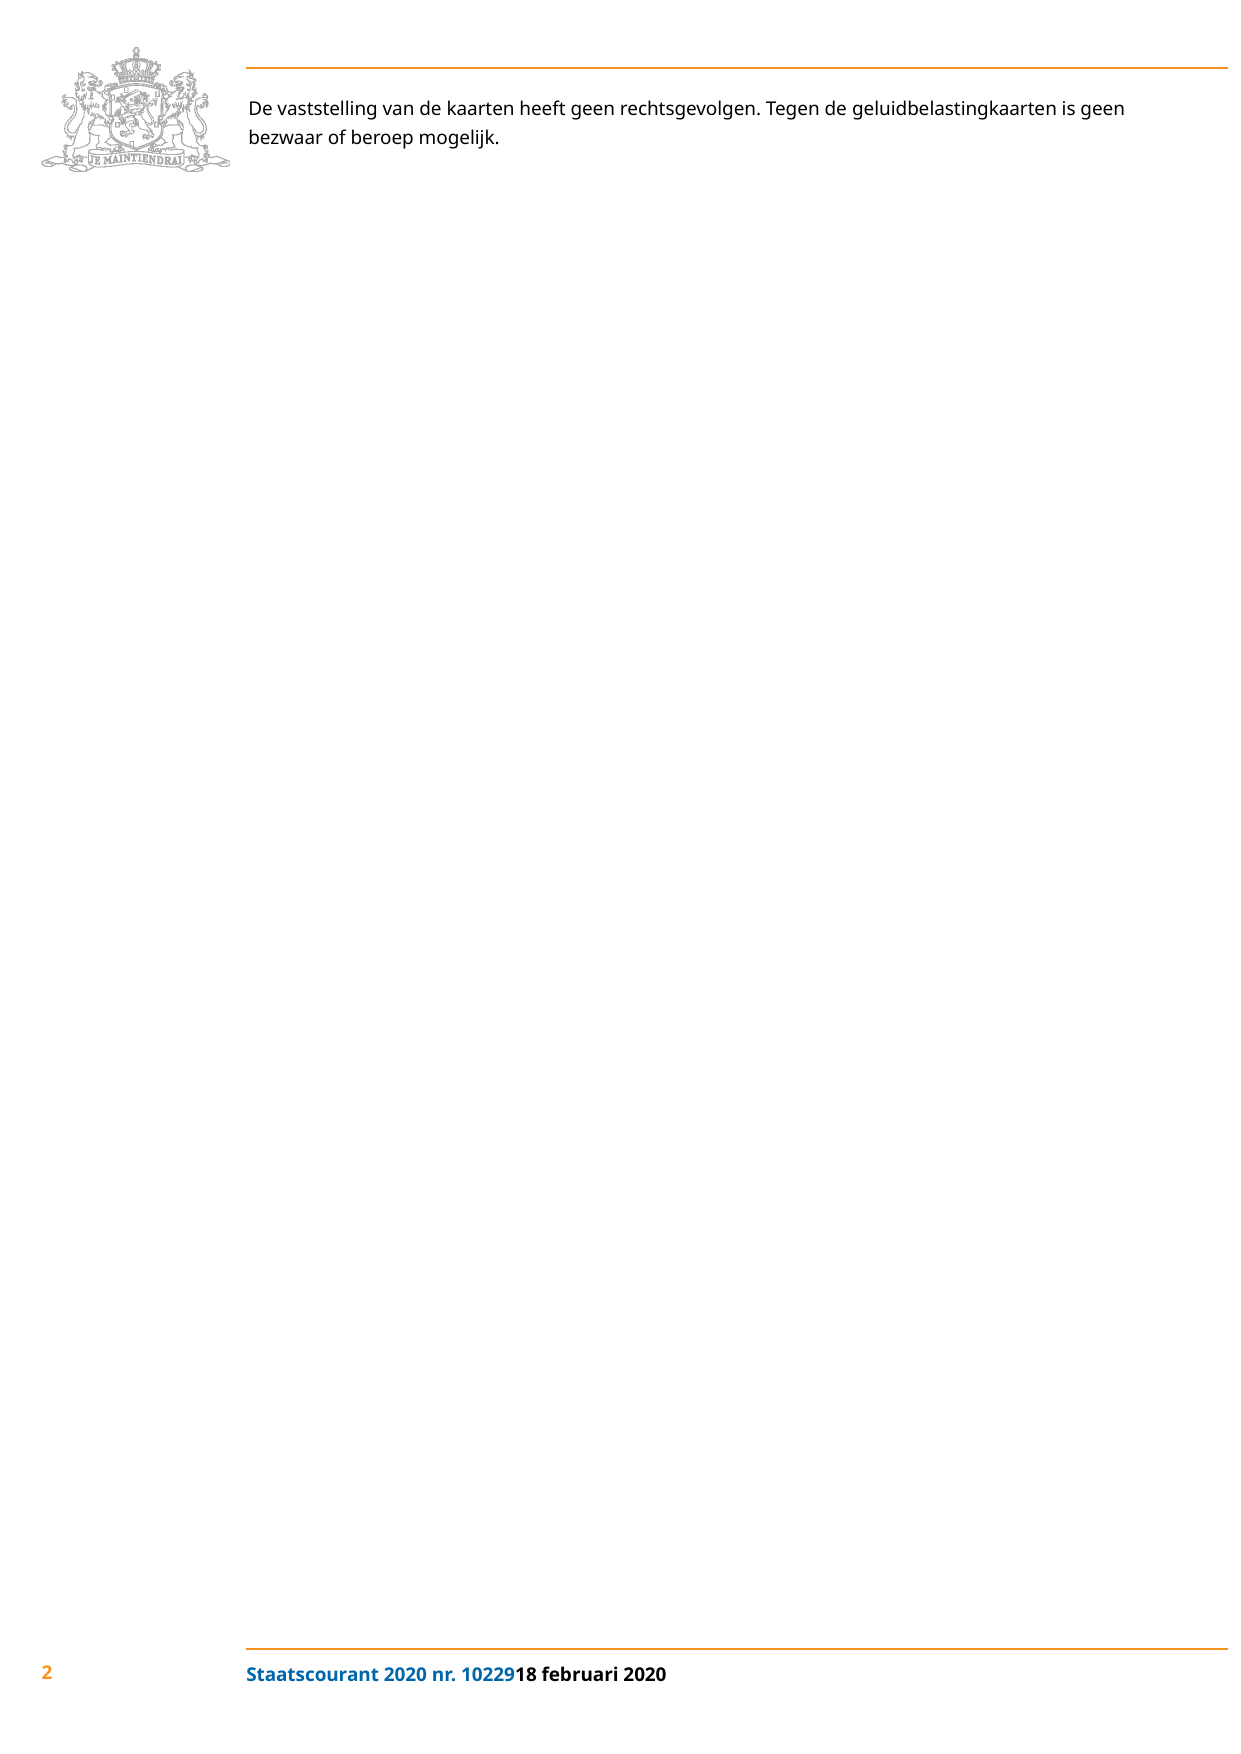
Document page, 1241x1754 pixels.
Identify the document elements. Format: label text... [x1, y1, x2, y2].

picture [41, 47, 231, 172]
text De vaststelling van de kaarten heeft geen rechtsgevolgen. Tegen de geluidbelastingkaarten is geen bezwaar of beroep mogelijk. [248, 95, 1152, 150]
